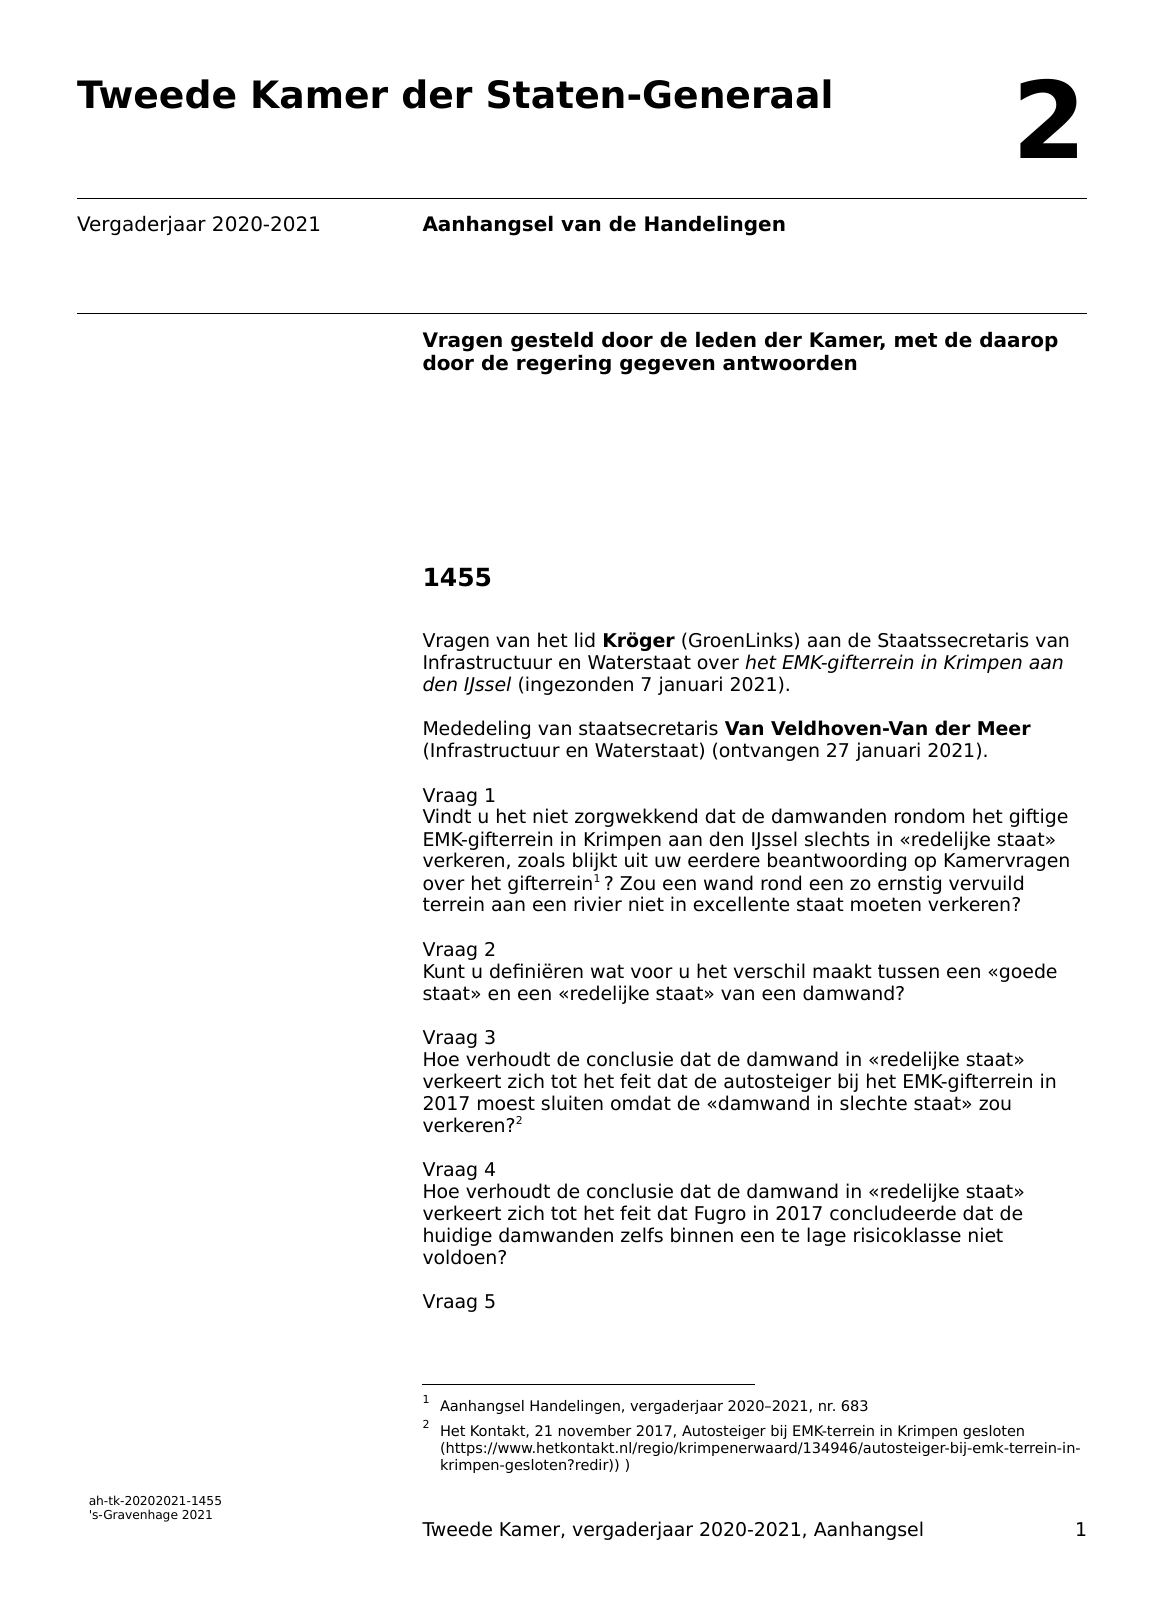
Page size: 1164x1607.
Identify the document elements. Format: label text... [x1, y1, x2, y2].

text Vragen van het lid Kröger (GroenLinks) aan de Staatssecretaris van Infrastructuur en Waterstaat over het EMK-gifterrein in Krimpen aan den IJssel (ingezonden 7 januari 2021). [422, 630, 1087, 696]
text Vraag 5 [422, 1291, 1087, 1313]
text Kunt u definiëren wat voor u het verschil maakt tussen een «goede staat» en een «redelijke staat» van een damwand? [422, 961, 1087, 1004]
table_header 2 [886, 59, 1087, 198]
text Hoe verhoudt de conclusie dat de damwand in «redelijke staat» verkeert zich tot het feit dat de autosteiger bij het EMK-gifterrein in 2017 moest sluiten omdat de «damwand in slechte staat» zou verkeren? [422, 1049, 1087, 1137]
table_cell Aanhangsel van de Handelingen [422, 199, 1087, 313]
text Vraag 2 [422, 938, 1087, 961]
text 1455 [422, 563, 1087, 592]
text Mededeling van staatsecretaris Van Veldhoven-Van der Meer (Infrastructuur en Waterstaat) (ontvangen 27 januari 2021). [422, 718, 1087, 762]
table_cell Vragen gesteld door de leden der Kamer, met de daarop door de regering gegeven antwoorden [422, 314, 1087, 375]
text Vraag 1 [422, 784, 1087, 806]
text 's-Gravenhage 2021 [88, 1508, 323, 1522]
text ah-tk-20202021-1455 [88, 1494, 323, 1508]
table_header Tweede Kamer der Staten-Generaal [77, 59, 886, 198]
text Hoe verhoudt de conclusie dat de damwand in «redelijke staat» verkeert zich tot het feit dat Fugro in 2017 concludeerde dat de huidige damwanden zelfs binnen een te lage risicoklasse niet voldoen? [422, 1181, 1087, 1269]
text Aanhangsel Handelingen, vergaderjaar 2020–2021, nr. 683 [422, 1393, 1087, 1416]
text Vindt u het niet zorgwekkend dat de damwanden rondom het giftige EMK-gifterrein in Krimpen aan den IJssel slechts in «redelijke staat» verkeren, zoals blijkt uit uw eerdere beantwoording op Kamervragen over het gifterrein? Zou een wand rond een zo ernstig vervuild terrein aan een rivier niet in excellente staat moeten verkeren? [422, 806, 1087, 916]
table_cell Vergaderjaar 2020-2021 [77, 199, 422, 313]
text Vraag 4 [422, 1159, 1087, 1181]
text Het Kontakt, 21 november 2017, Autosteiger bij EMK-terrein in Krimpen gesloten (https://www.hetkontakt.nl/regio/krimpenerwaard/134946/autosteiger-bij-emk-terrein-in-krimpen-gesloten?redir)) ) [422, 1418, 1087, 1474]
text Vraag 3 [422, 1027, 1087, 1049]
table_cell [77, 314, 422, 375]
